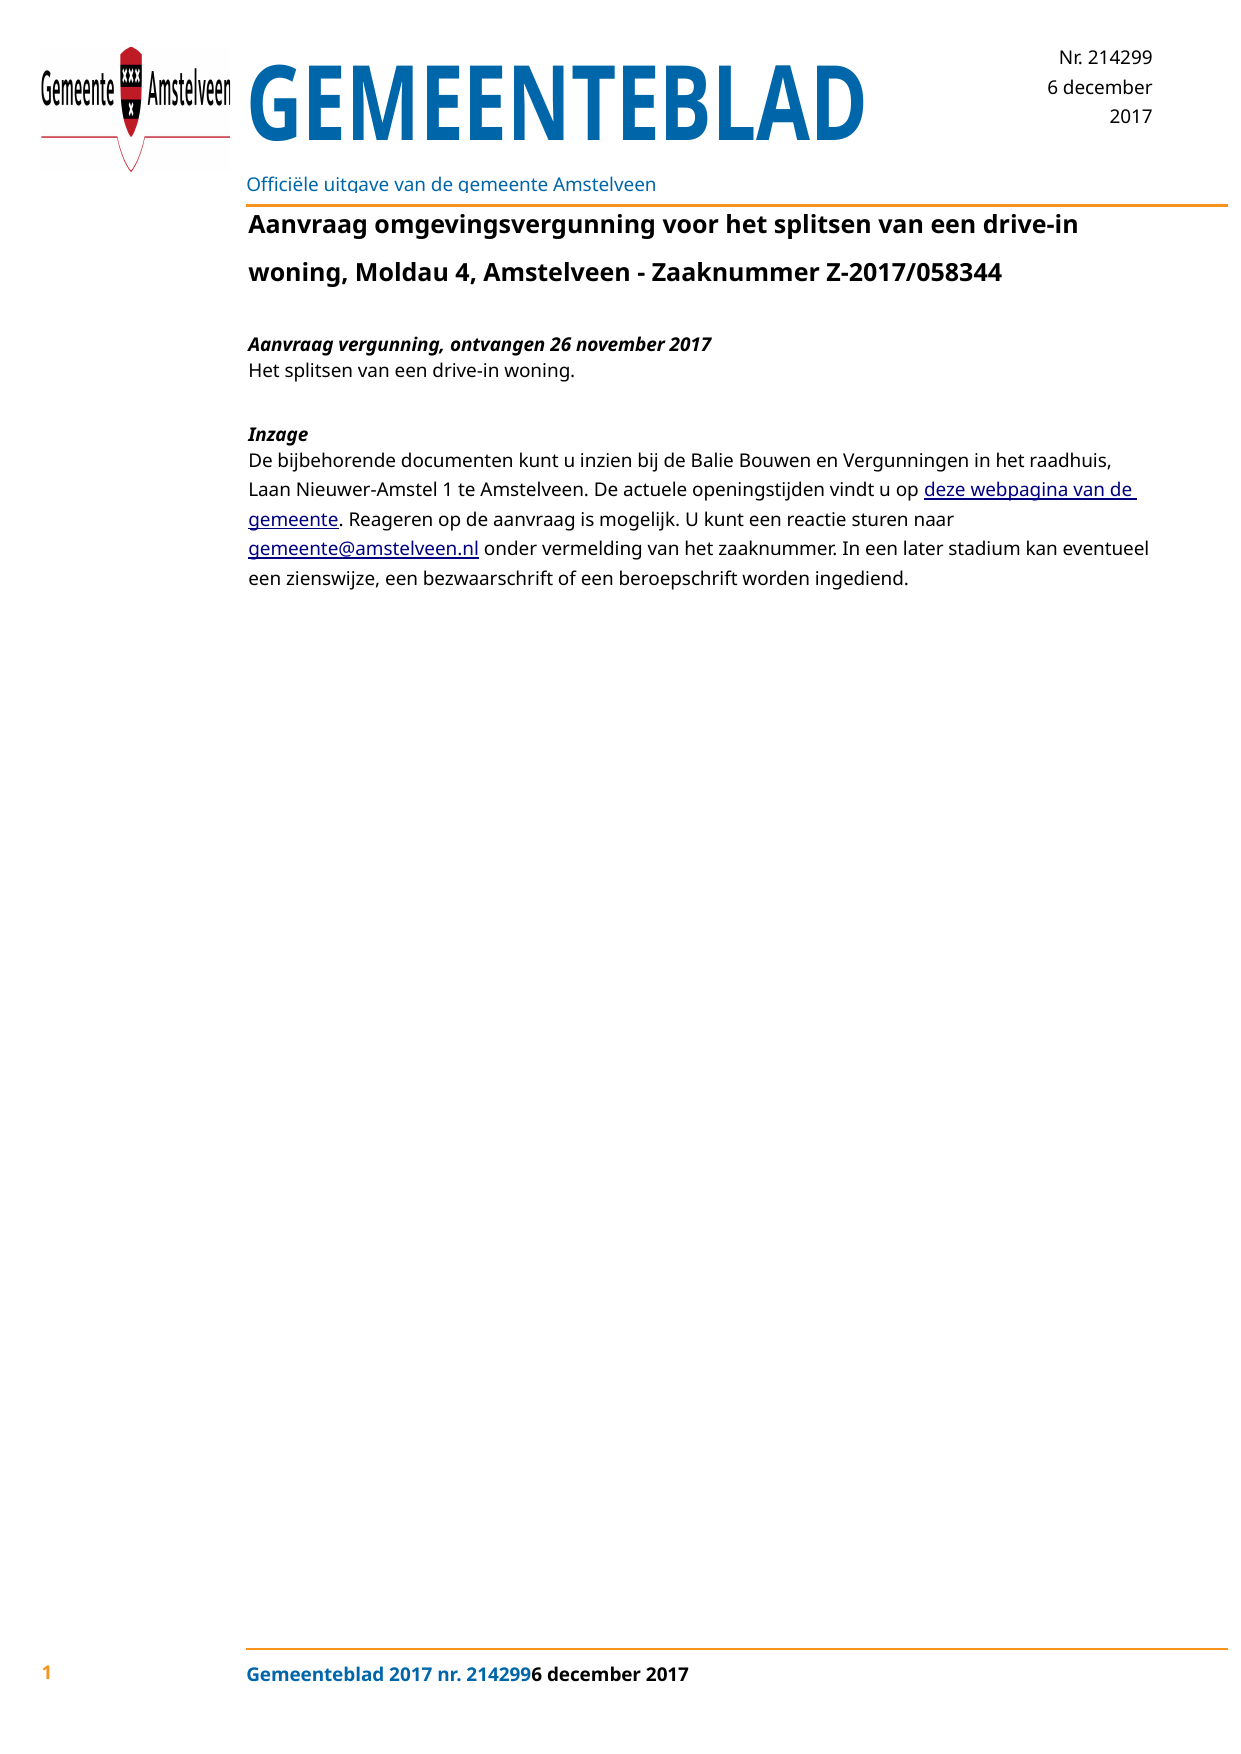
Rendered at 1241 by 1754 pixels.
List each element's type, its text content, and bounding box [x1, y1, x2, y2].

picture [41, 47, 231, 172]
text Aanvraag omgevingsvergunning voor het splitsen van een drive-in woning, Moldau 4, Amstelveen - Zaaknummer Z-2017/058344 [248, 207, 1152, 288]
text De bijbehorende documenten kunt u inzien bij de Balie Bouwen en Vergunningen in het raadhuis, Laan Nieuwer-Amstel 1 te Amstelveen. De actuele openingstijden vindt u op deze webpagina van de gemeente. Reageren op de aanvraag is mogelijk. U kunt een reactie sturen naar gemeente@amstelveen.nl onder vermelding van het zaaknummer. In een later stadium kan eventueel een zienswijze, een bezwaarschrift of een beroepschrift worden ingediend. [248, 447, 1152, 591]
text Inzage [248, 421, 1152, 447]
text Aanvraag vergunning, ontvangen 26 november 2017 [248, 331, 1152, 357]
text Het splitsen van een drive-in woning. [248, 357, 1152, 383]
